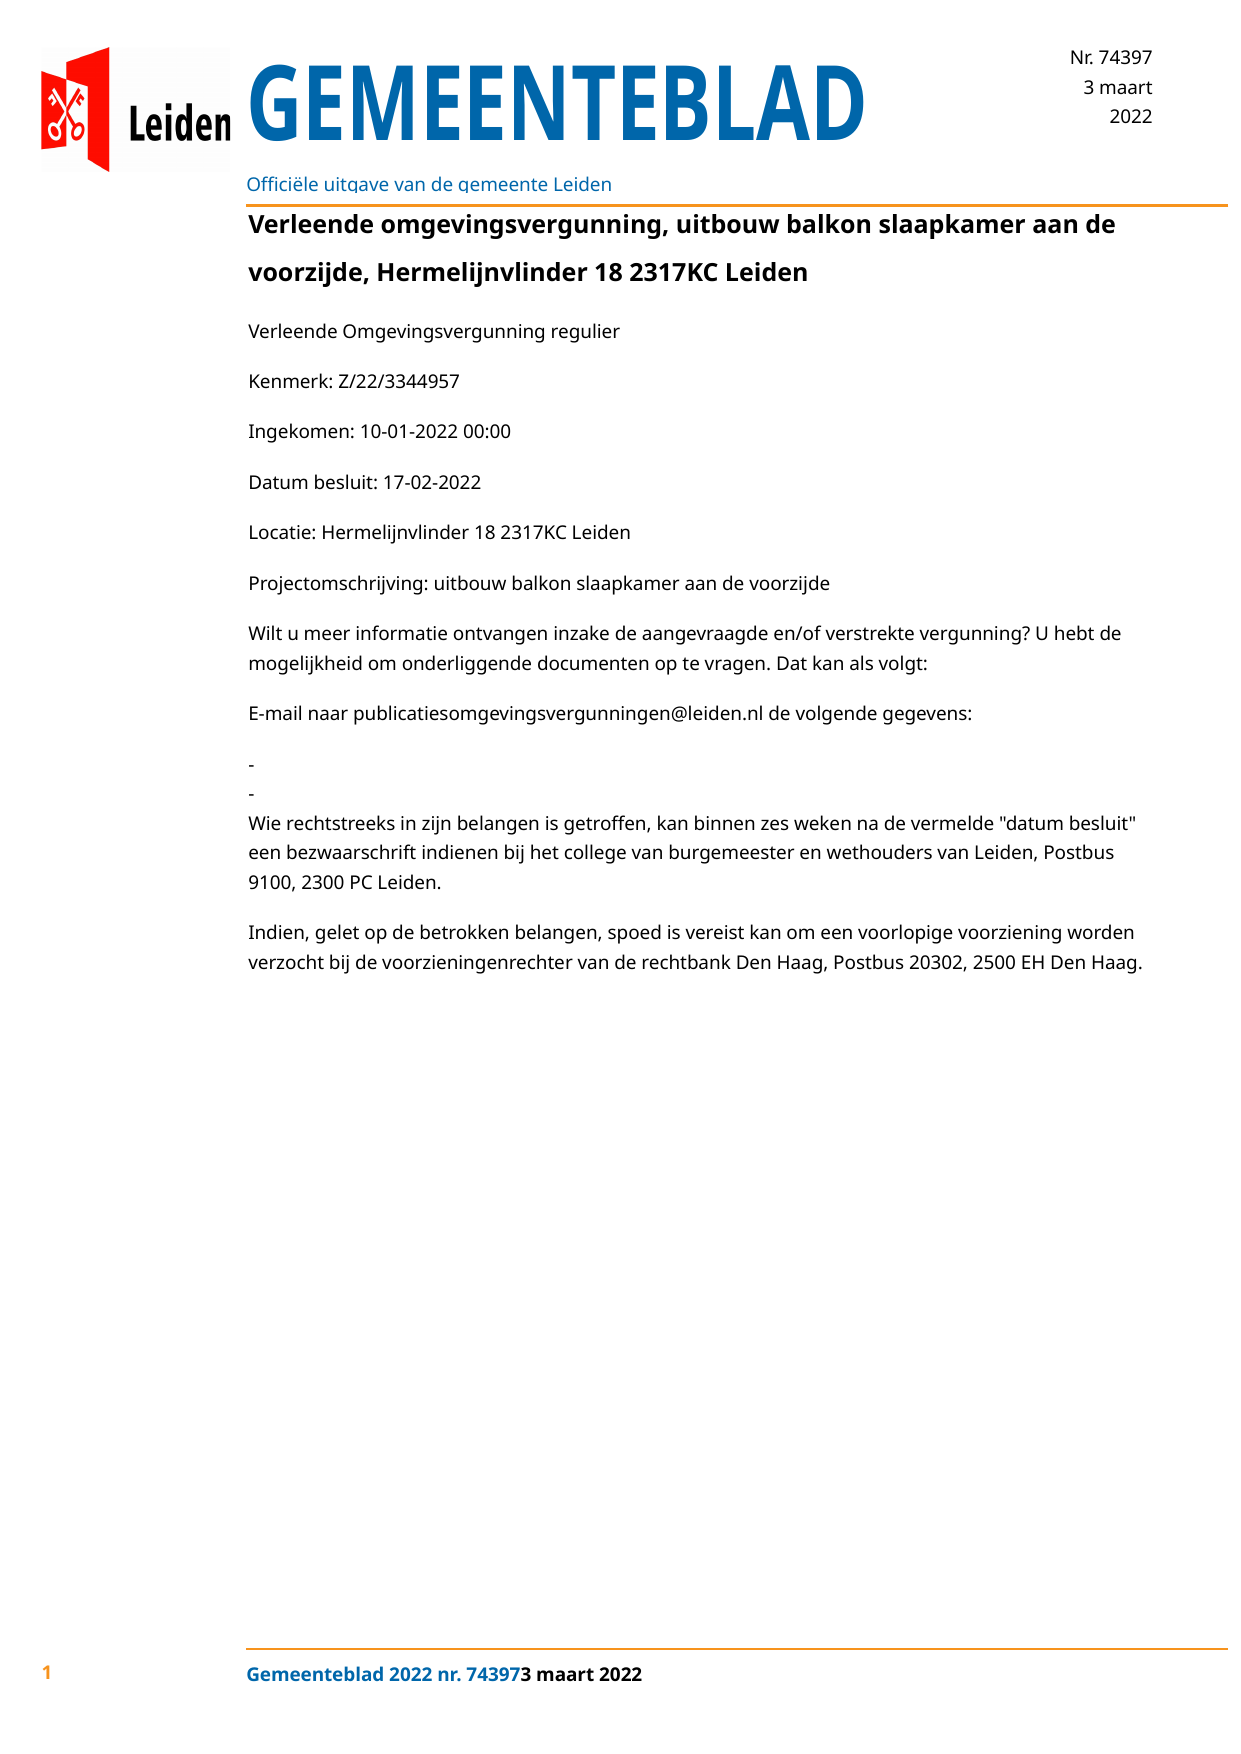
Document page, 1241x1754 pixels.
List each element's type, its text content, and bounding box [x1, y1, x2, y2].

text Datum besluit: 17-02-2022 [248, 469, 1152, 495]
text Locatie: Hermelijnvlinder 18 2317KC Leiden [248, 519, 1152, 545]
text Ingekomen: 10-01-2022 00:00 [248, 419, 1152, 444]
text Wie rechtstreeks in zijn belangen is getroffen, kan binnen zes weken na de vermelde "datum besluit" een bezwaarschrift indienen bij het college van burgemeester en wethouders van Leiden, Postbus 9100, 2300 PC Leiden. [248, 810, 1152, 895]
text Projectomschrijving: uitbouw balkon slaapkamer aan de voorzijde [248, 570, 1152, 596]
text Verleende omgevingsvergunning, uitbouw balkon slaapkamer aan de voorzijde, Hermelijnvlinder 18 2317KC Leiden [248, 207, 1152, 288]
text Verleende Omgevingsvergunning regulier [248, 318, 1152, 344]
text Indien, gelet op de betrokken belangen, spoed is vereist kan om een voorlopige voorziening worden verzocht bij de voorzieningenrechter van de rechtbank Den Haag, Postbus 20302, 2500 EH Den Haag. [248, 919, 1152, 975]
text E-mail naar publicatiesomgevingsvergunningen@leiden.nl de volgende gegevens: [248, 700, 1152, 726]
text Kenmerk: Z/22/3344957 [248, 368, 1152, 394]
picture [41, 47, 231, 172]
text Wilt u meer informatie ontvangen inzake de aangevraagde en/of verstrekte vergunning? U hebt de mogelijkheid om onderliggende documenten op te vragen. Dat kan als volgt: [248, 620, 1152, 676]
